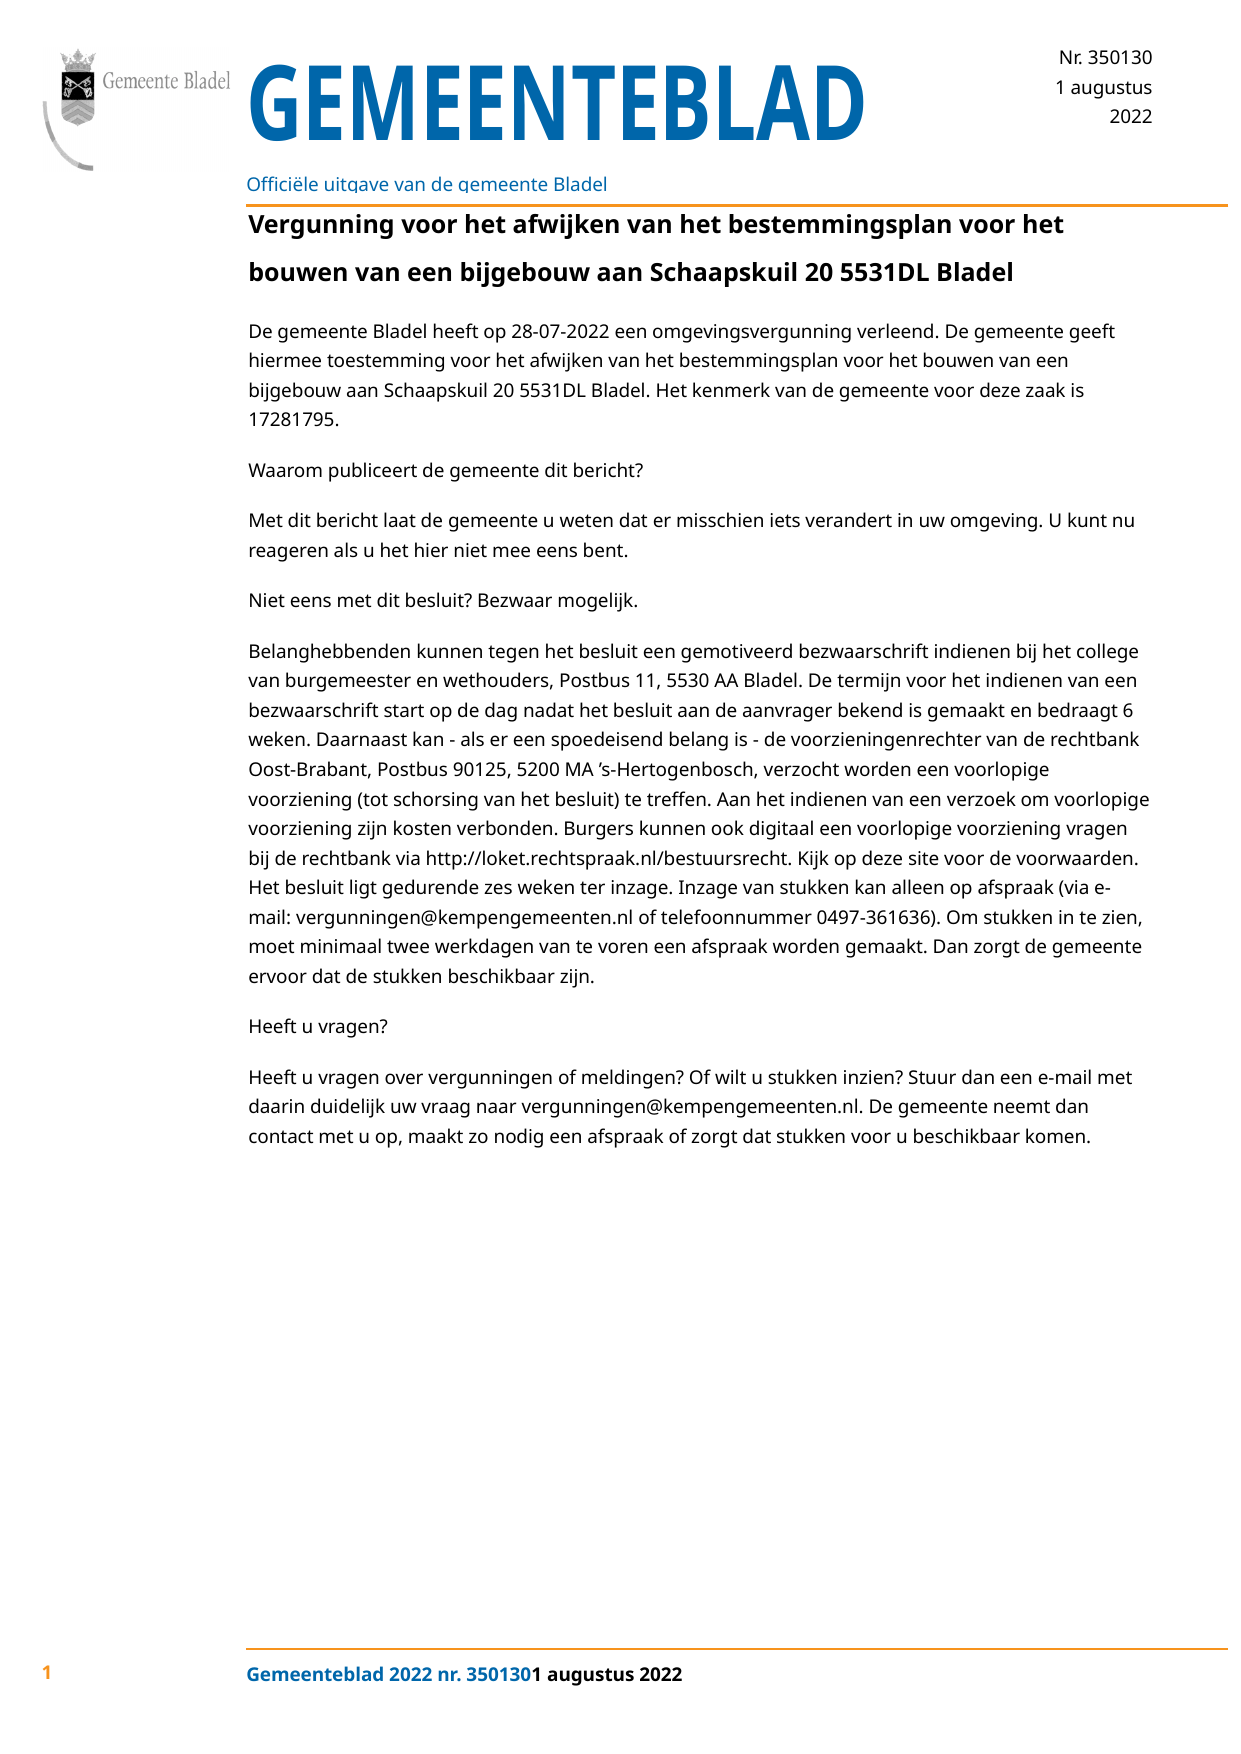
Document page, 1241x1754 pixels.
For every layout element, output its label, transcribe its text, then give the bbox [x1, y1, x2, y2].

text Heeft u vragen over vergunningen of meldingen? Of wilt u stukken inzien? Stuur dan een e-mail met daarin duidelijk uw vraag naar vergunningen@kempengemeenten.nl. De gemeente neemt dan contact met u op, maakt zo nodig een afspraak of zorgt dat stukken voor u beschikbaar komen. [248, 1064, 1152, 1149]
picture [41, 47, 231, 172]
text Niet eens met dit besluit? Bezwaar mogelijk. [248, 587, 1152, 613]
text Waarom publiceert de gemeente dit bericht? [248, 457, 1152, 483]
text Belanghebbenden kunnen tegen het besluit een gemotiveerd bezwaarschrift indienen bij het college van burgemeester en wethouders, Postbus 11, 5530 AA Bladel. De termijn voor het indienen van een bezwaarschrift start op de dag nadat het besluit aan de aanvrager bekend is gemaakt en bedraagt 6 weken. Daarnaast kan - als er een spoedeisend belang is - de voorzieningenrechter van de rechtbank Oost-Brabant, Postbus 90125, 5200 MA ’s-Hertogenbosch, verzocht worden een voorlopige voorziening (tot schorsing van het besluit) te treffen. Aan het indienen van een verzoek om voorlopige voorziening zijn kosten verbonden. Burgers kunnen ook digitaal een voorlopige voorziening vragen bij de rechtbank via http://loket.rechtspraak.nl/bestuursrecht. Kijk op deze site voor de voorwaarden. Het besluit ligt gedurende zes weken ter inzage. Inzage van stukken kan alleen op afspraak (via e-mail: vergunningen@kempengemeenten.nl of telefoonnummer 0497-361636). Om stukken in te zien, moet minimaal twee werkdagen van te voren een afspraak worden gemaakt. Dan zorgt de gemeente ervoor dat de stukken beschikbaar zijn. [248, 638, 1152, 989]
text Vergunning voor het afwijken van het bestemmingsplan voor het bouwen van een bijgebouw aan Schaapskuil 20 5531DL Bladel [248, 207, 1152, 288]
text De gemeente Bladel heeft op 28-07-2022 een omgevingsvergunning verleend. De gemeente geeft hiermee toestemming voor het afwijken van het bestemmingsplan voor het bouwen van een bijgebouw aan Schaapskuil 20 5531DL Bladel. Het kenmerk van de gemeente voor deze zaak is 17281795. [248, 318, 1152, 432]
text Met dit bericht laat de gemeente u weten dat er misschien iets verandert in uw omgeving. U kunt nu reageren als u het hier niet mee eens bent. [248, 507, 1152, 563]
text Heeft u vragen? [248, 1014, 1152, 1039]
